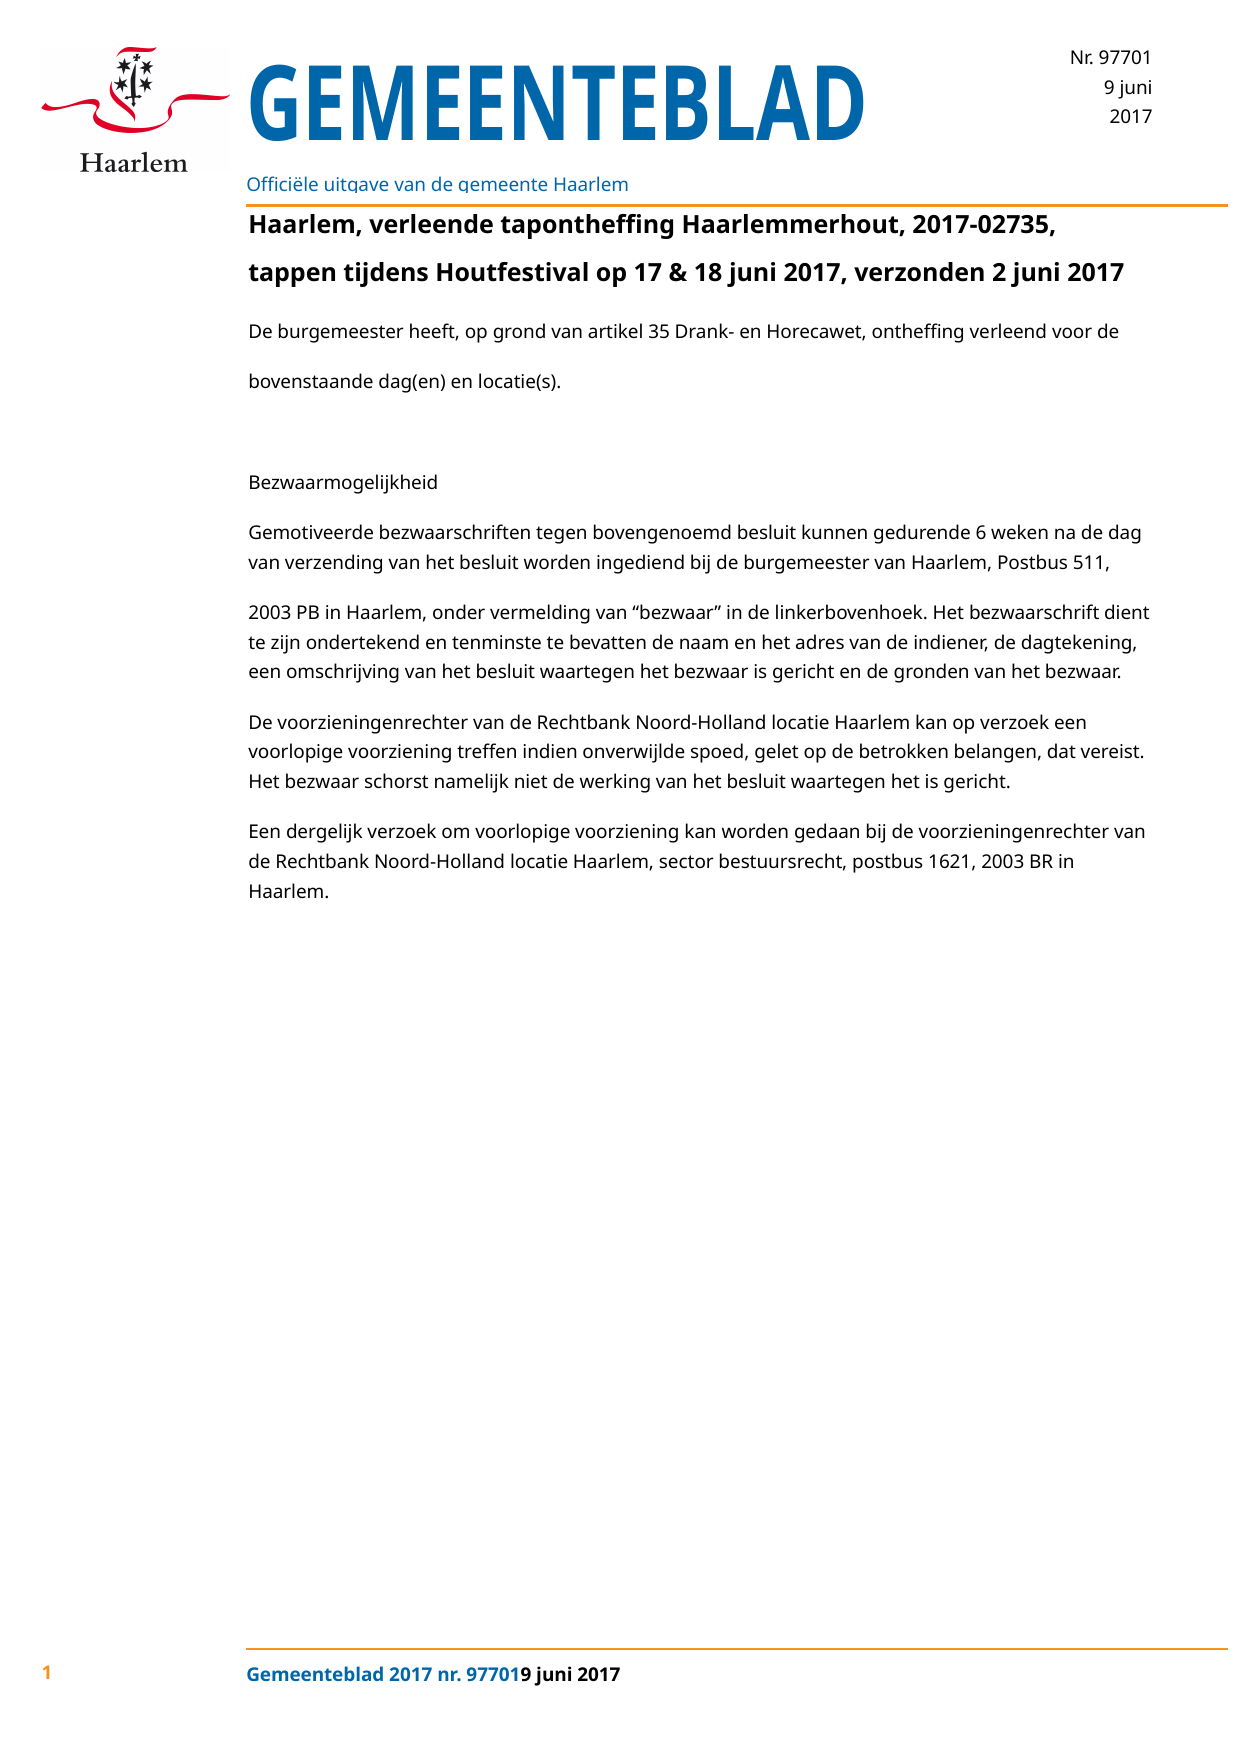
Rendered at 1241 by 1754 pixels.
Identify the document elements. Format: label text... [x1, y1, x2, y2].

text Bezwaarmogelijkheid [248, 469, 1152, 495]
text Gemotiveerde bezwaarschriften tegen bovengenoemd besluit kunnen gedurende 6 weken na de dag van verzending van het besluit worden ingediend bij de burgemeester van Haarlem, Postbus 511, [248, 519, 1152, 575]
text Haarlem, verleende tapontheffing Haarlemmerhout, 2017-02735, tappen tijdens Houtfestival op 17 & 18 juni 2017, verzonden 2 juni 2017 [248, 207, 1152, 288]
picture [41, 47, 231, 172]
text Een dergelijk verzoek om voorlopige voorziening kan worden gedaan bij de voorzieningenrechter van de Rechtbank Noord-Holland locatie Haarlem, sector bestuursrecht, postbus 1621, 2003 BR in Haarlem. [248, 819, 1152, 904]
text 2003 PB in Haarlem, onder vermelding van “bezwaar” in de linkerbovenhoek. Het bezwaarschrift dient te zijn ondertekend en tenminste te bevatten de naam en het adres van de indiener, de dagtekening, een omschrijving van het besluit waartegen het bezwaar is gericht en de gronden van het bezwaar. [248, 599, 1152, 684]
text De voorzieningenrechter van de Rechtbank Noord-Holland locatie Haarlem kan op verzoek een voorlopige voorziening treffen indien onverwijlde spoed, gelet op de betrokken belangen, dat vereist. Het bezwaar schorst namelijk niet de werking van het besluit waartegen het is gericht. [248, 709, 1152, 794]
text bovenstaande dag(en) en locatie(s). [248, 368, 1152, 394]
text De burgemeester heeft, op grond van artikel 35 Drank- en Horecawet, ontheffing verleend voor de [248, 318, 1152, 344]
